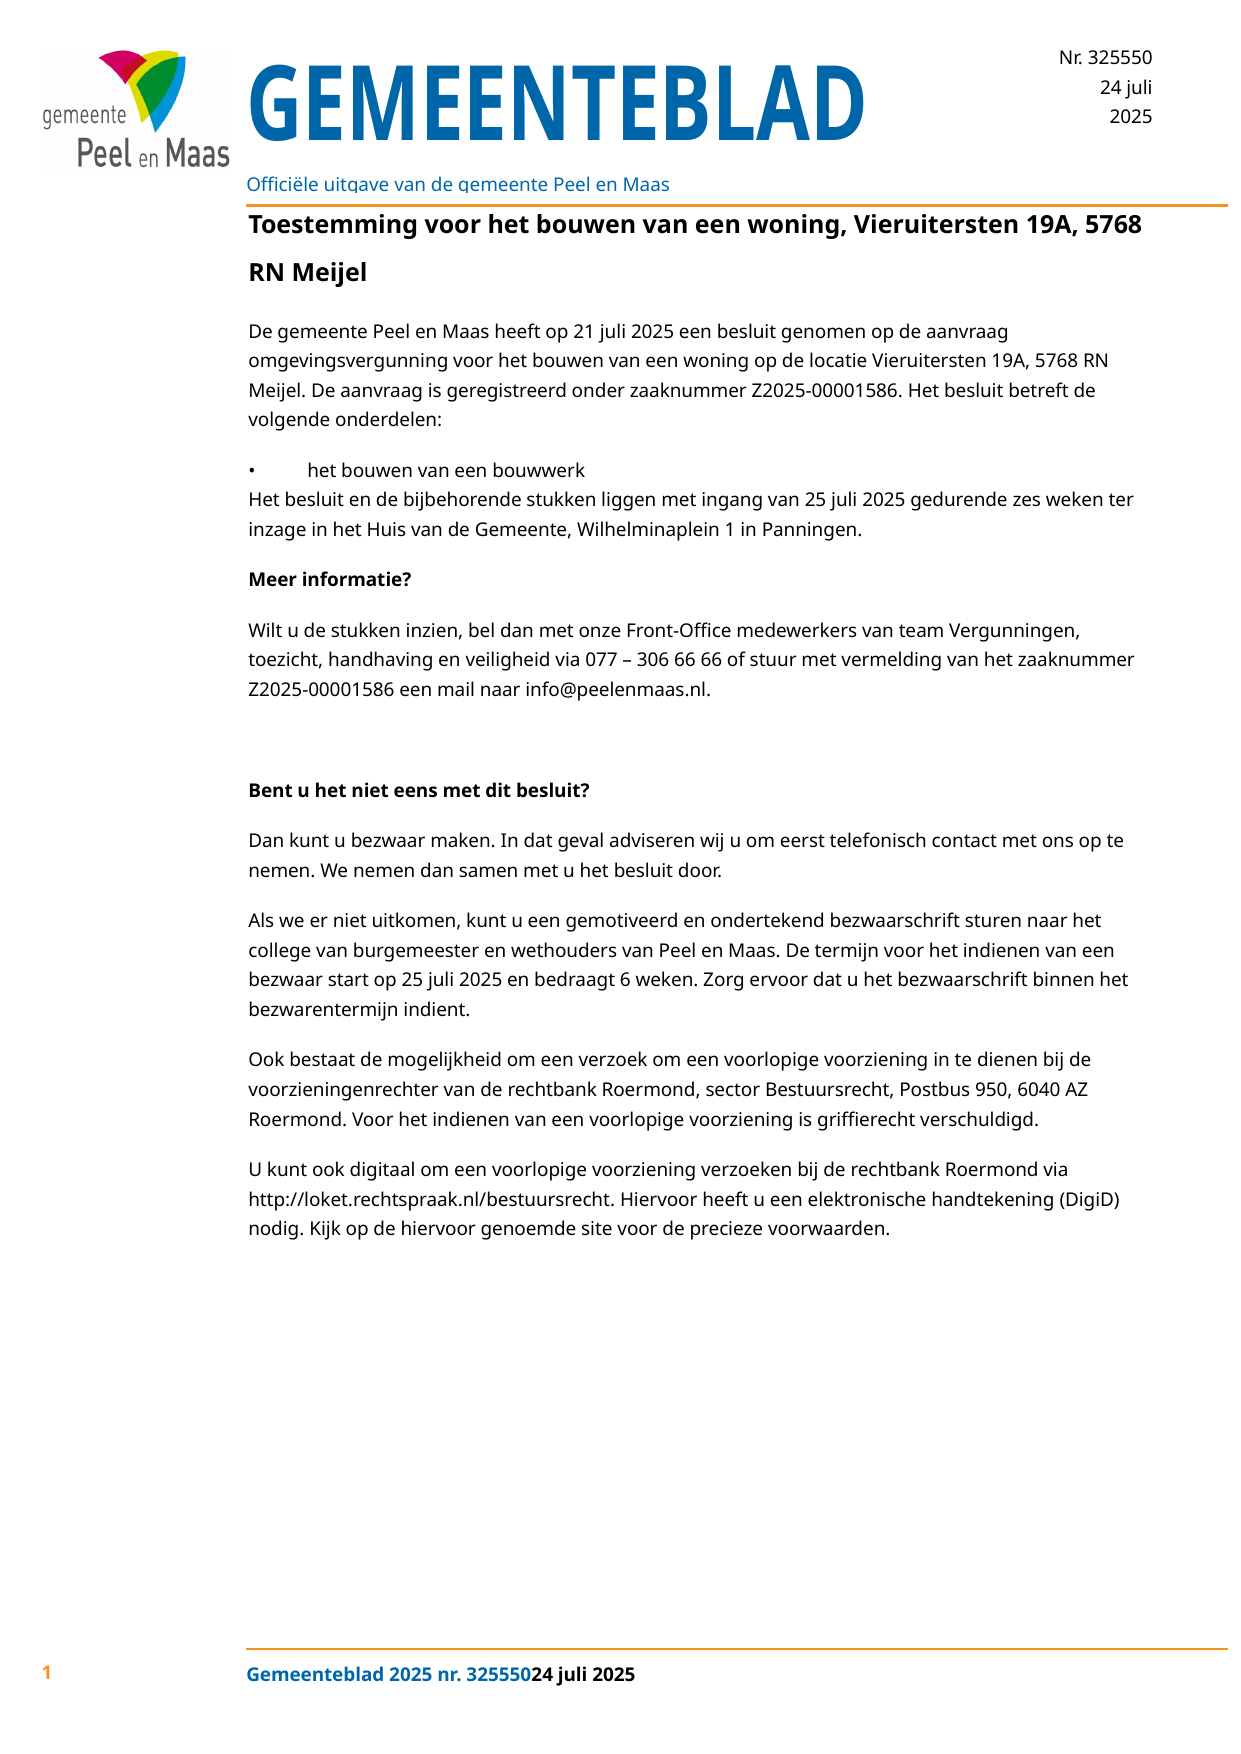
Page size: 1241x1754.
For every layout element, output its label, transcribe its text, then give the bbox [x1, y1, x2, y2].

text Dan kunt u bezwaar maken. In dat geval adviseren wij u om eerst telefonisch contact met ons op te nemen. We nemen dan samen met u het besluit door. [248, 827, 1152, 883]
text U kunt ook digitaal om een voorlopige voorziening verzoeken bij de rechtbank Roermond via http://loket.rechtspraak.nl/bestuursrecht. Hiervoor heeft u een elektronische handtekening (DigiD) nodig. Kijk op de hiervoor genoemde site voor de precieze voorwaarden. [248, 1156, 1152, 1241]
list het bouwen van een bouwwerk [248, 457, 1152, 483]
text Toestemming voor het bouwen van een woning, Vieruitersten 19A, 5768 RN Meijel [248, 207, 1152, 288]
text Ook bestaat de mogelijkheid om een verzoek om een voorlopige voorziening in te dienen bij de voorzieningenrechter van de rechtbank Roermond, sector Bestuursrecht, Postbus 950, 6040 AZ Roermond. Voor het indienen van een voorlopige voorziening is griffierecht verschuldigd. [248, 1047, 1152, 1132]
text Bent u het niet eens met dit besluit? [248, 777, 1152, 803]
text Wilt u de stukken inzien, bel dan met onze Front-Office medewerkers van team Vergunningen, toezicht, handhaving en veiligheid via 077 – 306 66 66 of stuur met vermelding van het zaaknummer Z2025-00001586 een mail naar info@peelenmaas.nl. [248, 617, 1152, 702]
text Meer informatie? [248, 567, 1152, 592]
text Als we er niet uitkomen, kunt u een gemotiveerd en ondertekend bezwaarschrift sturen naar het college van burgemeester en wethouders van Peel en Maas. De termijn voor het indienen van een bezwaar start op 25 juli 2025 en bedraagt 6 weken. Zorg ervoor dat u het bezwaarschrift binnen het bezwarentermijn indient. [248, 907, 1152, 1022]
text Het besluit en de bijbehorende stukken liggen met ingang van 25 juli 2025 gedurende zes weken ter inzage in het Huis van de Gemeente, Wilhelminaplein 1 in Panningen. [248, 487, 1152, 542]
text De gemeente Peel en Maas heeft op 21 juli 2025 een besluit genomen op de aanvraag omgevingsvergunning voor het bouwen van een woning op de locatie Vieruitersten 19A, 5768 RN Meijel. De aanvraag is geregistreerd onder zaaknummer Z2025-00001586. Het besluit betreft de volgende onderdelen: [248, 318, 1152, 432]
picture [41, 47, 231, 172]
